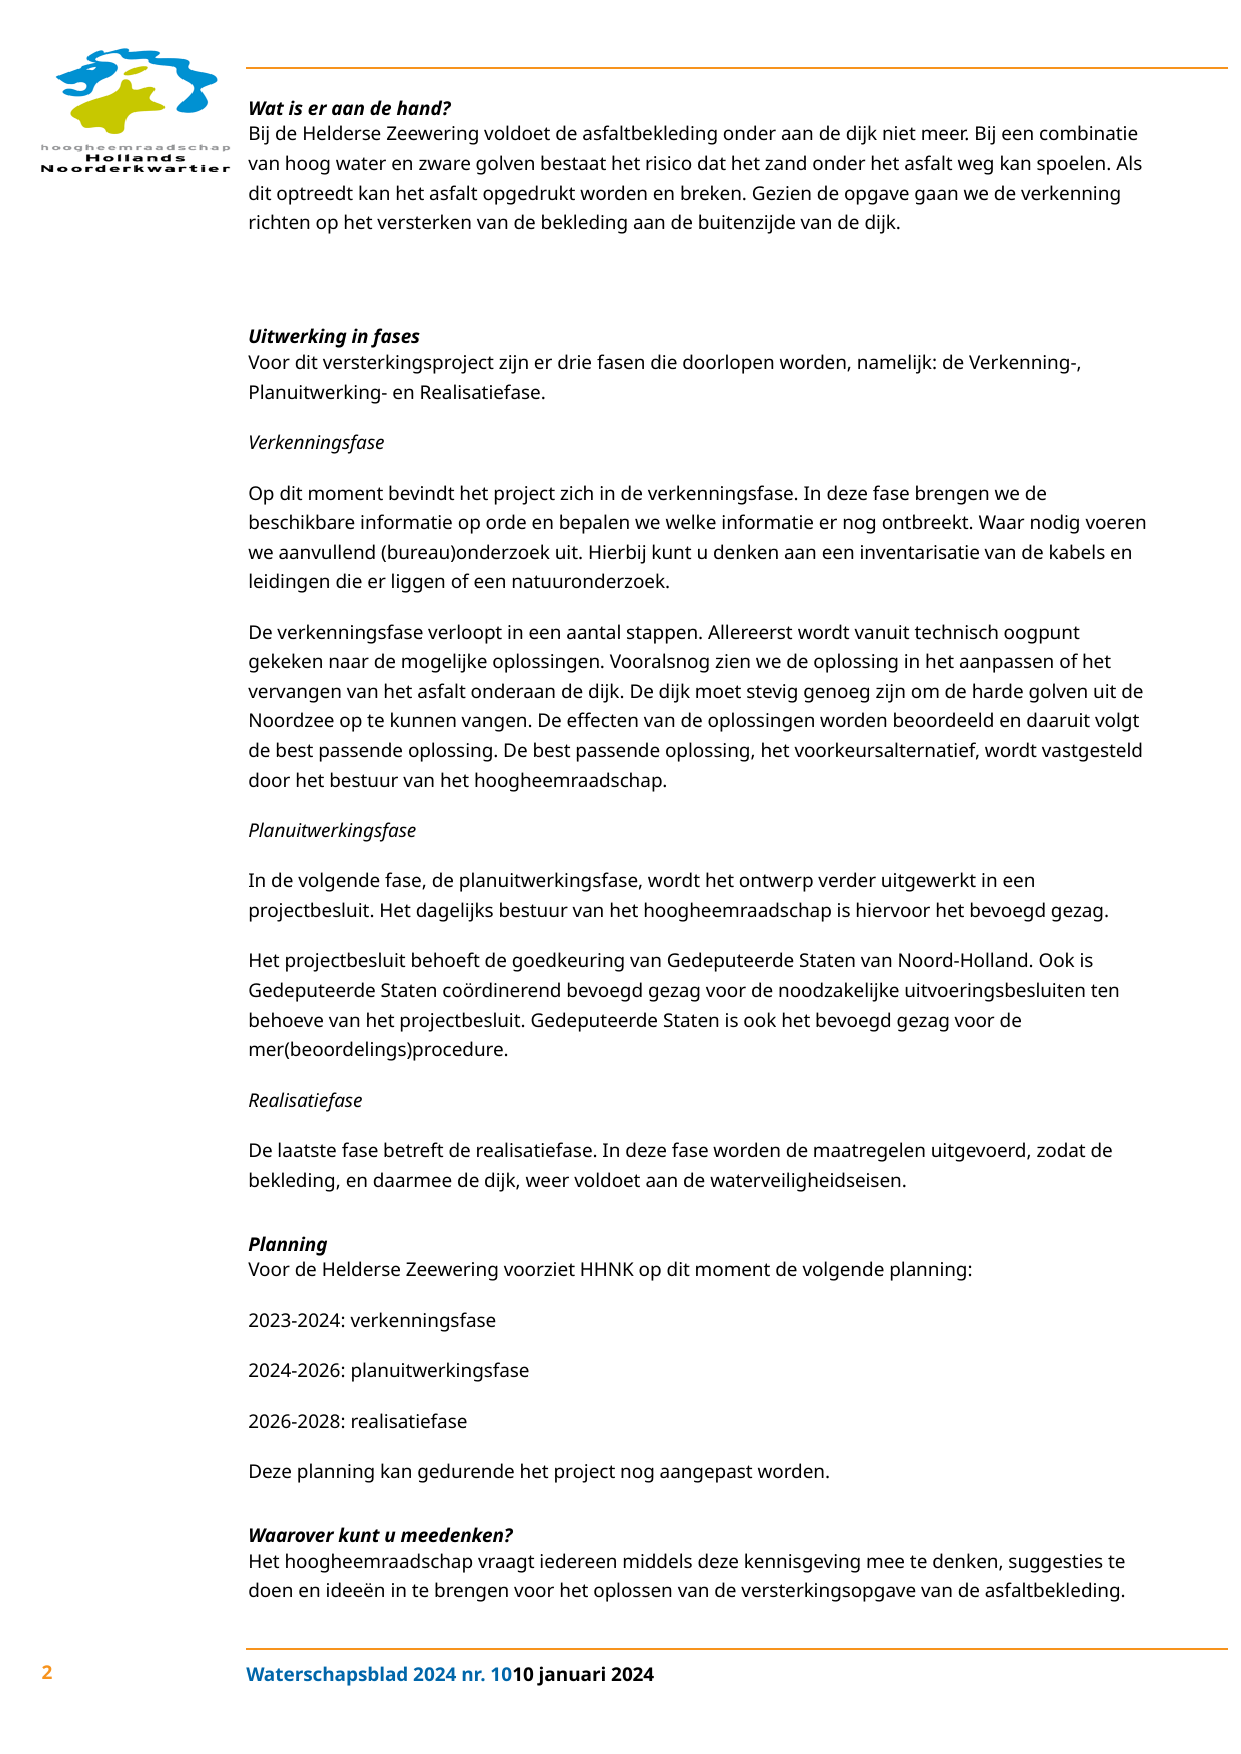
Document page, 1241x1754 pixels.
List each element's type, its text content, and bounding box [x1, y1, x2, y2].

text Bij de Helderse Zeewering voldoet de asfaltbekleding onder aan de dijk niet meer. Bij een combinatie van hoog water en zware golven bestaat het risico dat het zand onder het asfalt weg kan spoelen. Als dit optreedt kan het asfalt opgedrukt worden en breken. Gezien de opgave gaan we de verkenning richten op het versterken van de bekleding aan de buitenzijde van de dijk. [248, 121, 1152, 235]
text Voor dit versterkingsproject zijn er drie fasen die doorlopen worden, namelijk: de Verkenning-, Planuitwerking- en Realisatiefase. [248, 349, 1152, 405]
text Uitwerking in fases [248, 324, 1152, 349]
text Voor de Helderse Zeewering voorziet HHNK op dit moment de volgende planning: [248, 1257, 1152, 1282]
text In de volgende fase, de planuitwerkingsfase, wordt het ontwerp verder uitgewerkt in een projectbesluit. Het dagelijks bestuur van het hoogheemraadschap is hiervoor het bevoegd gezag. [248, 868, 1152, 923]
text Op dit moment bevindt het project zich in de verkenningsfase. In deze fase brengen we de beschikbare informatie op orde en bepalen we welke informatie er nog ontbreekt. Waar nodig voeren we aanvullend (bureau)onderzoek uit. Hierbij kunt u denken aan een inventarisatie van de kabels en leidingen die er liggen of een natuuronderzoek. [248, 480, 1152, 594]
picture [41, 47, 231, 172]
text De verkenningsfase verloopt in een aantal stappen. Allereerst wordt vanuit technisch oogpunt gekeken naar de mogelijke oplossingen. Vooralsnog zien we de oplossing in het aanpassen of het vervangen van het asfalt onderaan de dijk. De dijk moet stevig genoeg zijn om de harde golven uit de Noordzee op te kunnen vangen. De effecten van de oplossingen worden beoordeeld en daaruit volgt de best passende oplossing. De best passende oplossing, het voorkeursalternatief, wordt vastgesteld door het bestuur van het hoogheemraadschap. [248, 619, 1152, 793]
text Deze planning kan gedurende het project nog aangepast worden. [248, 1458, 1152, 1484]
text Waarover kunt u meedenken? [248, 1522, 1152, 1548]
text Planuitwerkingsfase [248, 817, 1152, 843]
text Realisatiefase [248, 1087, 1152, 1113]
text 2023-2024: verkenningsfase [248, 1307, 1152, 1333]
text Planning [248, 1231, 1152, 1257]
text Het projectbesluit behoeft de goedkeuring van Gedeputeerde Staten van Noord-Holland. Ook is Gedeputeerde Staten coördinerend bevoegd gezag voor de noodzakelijke uitvoeringsbesluiten ten behoeve van het projectbesluit. Gedeputeerde Staten is ook het bevoegd gezag voor de mer(beoordelings)procedure. [248, 948, 1152, 1062]
text Het hoogheemraadschap vraagt iedereen middels deze kennisgeving mee te denken, suggesties te doen en ideeën in te brengen voor het oplossen van de versterkingsopgave van de asfaltbekleding. [248, 1548, 1152, 1603]
text 2026-2028: realisatiefase [248, 1408, 1152, 1433]
text 2024-2026: planuitwerkingsfase [248, 1357, 1152, 1383]
text Verkenningsfase [248, 429, 1152, 455]
text Wat is er aan de hand? [248, 95, 1152, 121]
text De laatste fase betreft de realisatiefase. In deze fase worden de maatregelen uitgevoerd, zodat de bekleding, en daarmee de dijk, weer voldoet aan de waterveiligheidseisen. [248, 1137, 1152, 1193]
